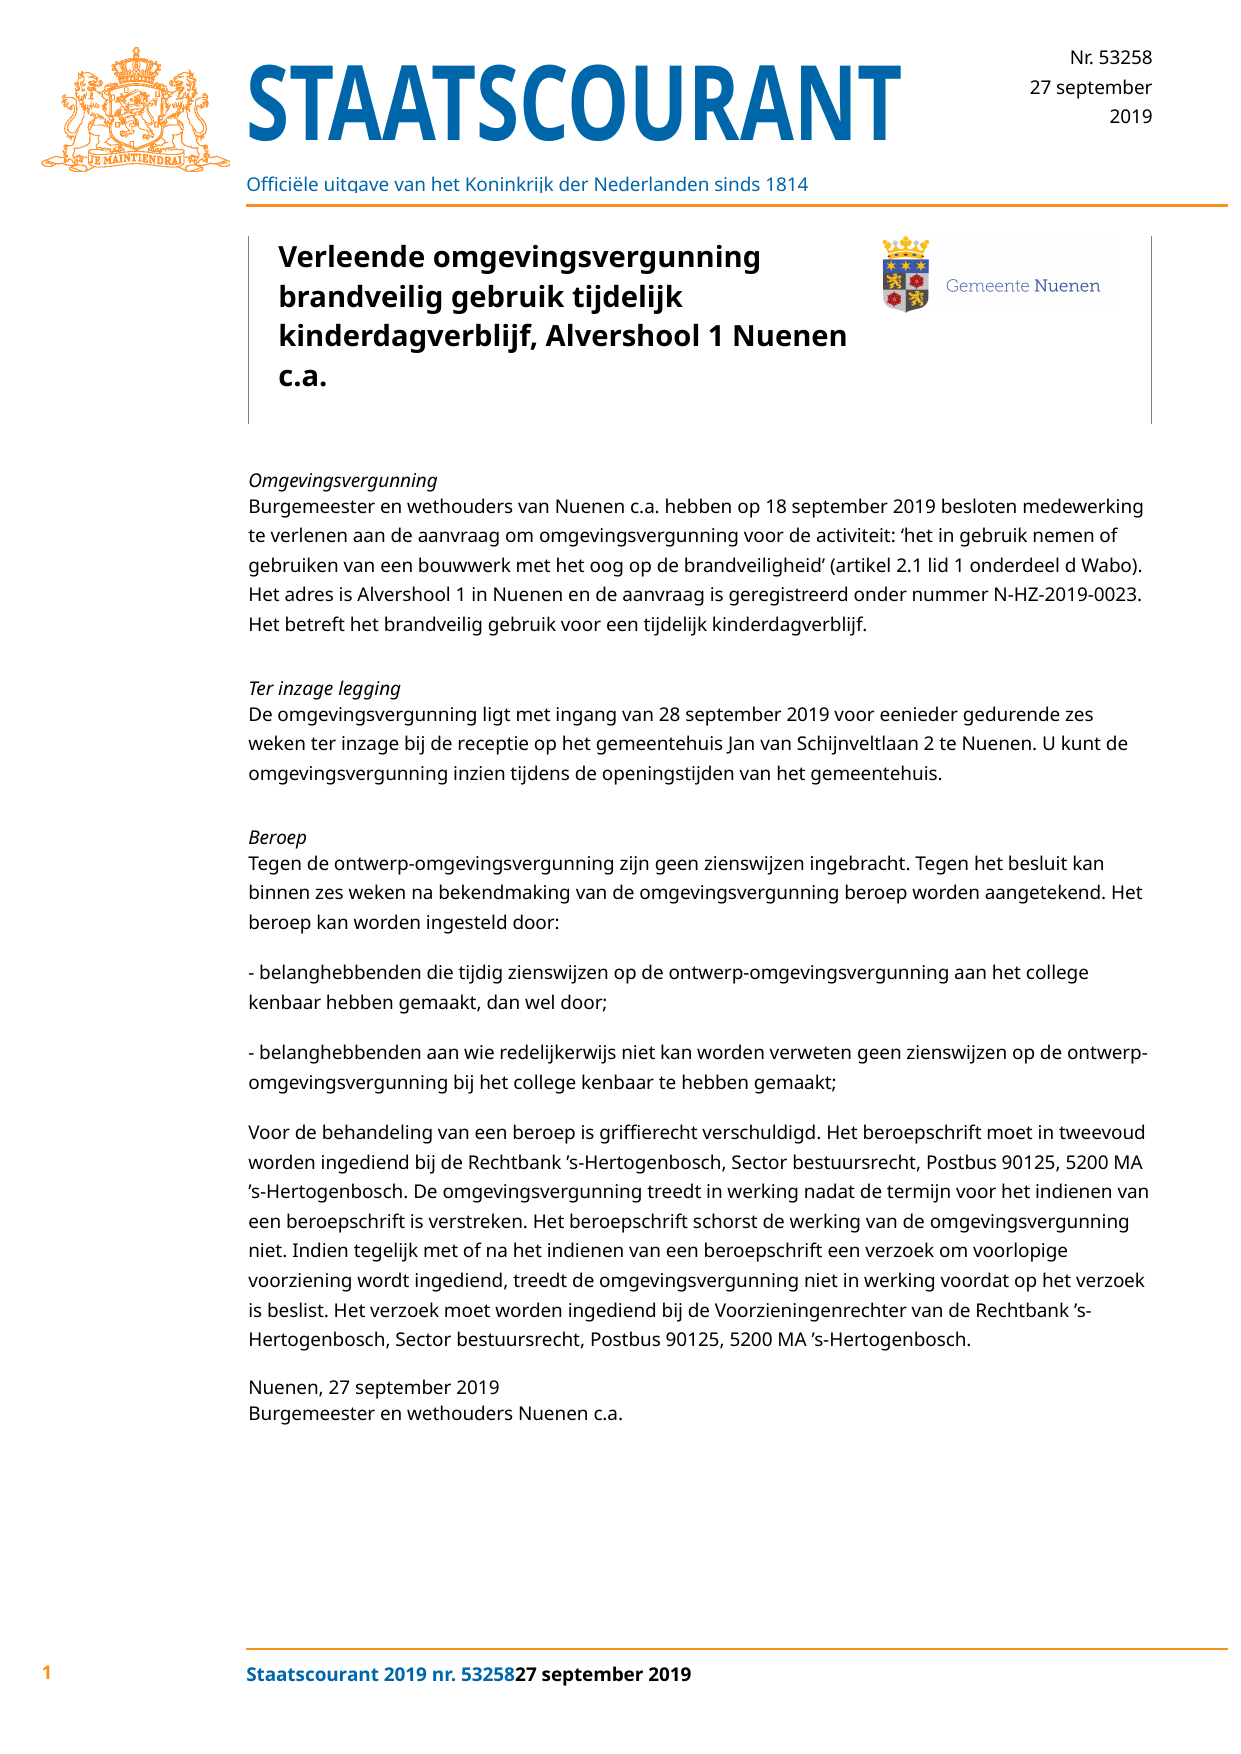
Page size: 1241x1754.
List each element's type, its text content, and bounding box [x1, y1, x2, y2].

text Omgevingsvergunning [248, 467, 1152, 493]
text Ter inzage legging [248, 675, 1152, 701]
table_header [850, 313, 1151, 424]
text Burgemeester en wethouders van Nuenen c.a. hebben op 18 september 2019 besloten medewerking te verlenen aan de aanvraag om omgevingsvergunning voor de activiteit: ‘het in gebruik nemen of gebruiken van een bouwwerk met het oog op de brandveiligheid’ (artikel 2.1 lid 1 onderdeel d Wabo). Het adres is Alvershool 1 in Nuenen en de aanvraag is geregistreerd onder nummer N-HZ-2019-0023. Het betreft het brandveilig gebruik voor een tijdelijk kinderdagverblijf. [248, 493, 1152, 637]
picture [41, 47, 231, 172]
text Nuenen, 27 september 2019 [248, 1374, 1152, 1400]
text Tegen de ontwerp-omgevingsvergunning zijn geen zienswijzen ingebracht. Tegen het besluit kan binnen zes weken na bekendmaking van de omgevingsvergunning beroep worden aangetekend. Het beroep kan worden ingesteld door: [248, 850, 1152, 935]
table_header [1119, 236, 1151, 312]
table_header [850, 236, 882, 312]
table_header Verleende omgevingsvergunning brandveilig gebruik tijdelijk kinderdagverblijf, Alvershool 1 Nuenen c.a. [249, 236, 850, 424]
text - belanghebbenden die tijdig zienswijzen op de ontwerp-omgevingsvergunning aan het college kenbaar hebben gemaakt, dan wel door; [248, 959, 1152, 1015]
text Beroep [248, 824, 1152, 850]
picture [882, 236, 1119, 313]
text Burgemeester en wethouders Nuenen c.a. [248, 1400, 1152, 1426]
text - belanghebbenden aan wie redelijkerwijs niet kan worden verweten geen zienswijzen op de ontwerp-omgevingsvergunning bij het college kenbaar te hebben gemaakt; [248, 1039, 1152, 1095]
text Voor de behandeling van een beroep is griffierecht verschuldigd. Het beroepschrift moet in tweevoud worden ingediend bij de Rechtbank ’s-Hertogenbosch, Sector bestuursrecht, Postbus 90125, 5200 MA ’s-Hertogenbosch. De omgevingsvergunning treedt in werking nadat de termijn voor het indienen van een beroepschrift is verstreken. Het beroepschrift schorst de werking van de omgevingsvergunning niet. Indien tegelijk met of na het indienen van een beroepschrift een verzoek om voorlopige voorziening wordt ingediend, treedt de omgevingsvergunning niet in werking voordat op het verzoek is beslist. Het verzoek moet worden ingediend bij de Voorzieningenrechter van de Rechtbank ’s-Hertogenbosch, Sector bestuursrecht, Postbus 90125, 5200 MA ’s-Hertogenbosch. [248, 1119, 1152, 1352]
text De omgevingsvergunning ligt met ingang van 28 september 2019 voor eenieder gedurende zes weken ter inzage bij de receptie op het gemeentehuis Jan van Schijnveltlaan 2 te Nuenen. U kunt de omgevingsvergunning inzien tijdens de openingstijden van het gemeentehuis. [248, 701, 1152, 786]
